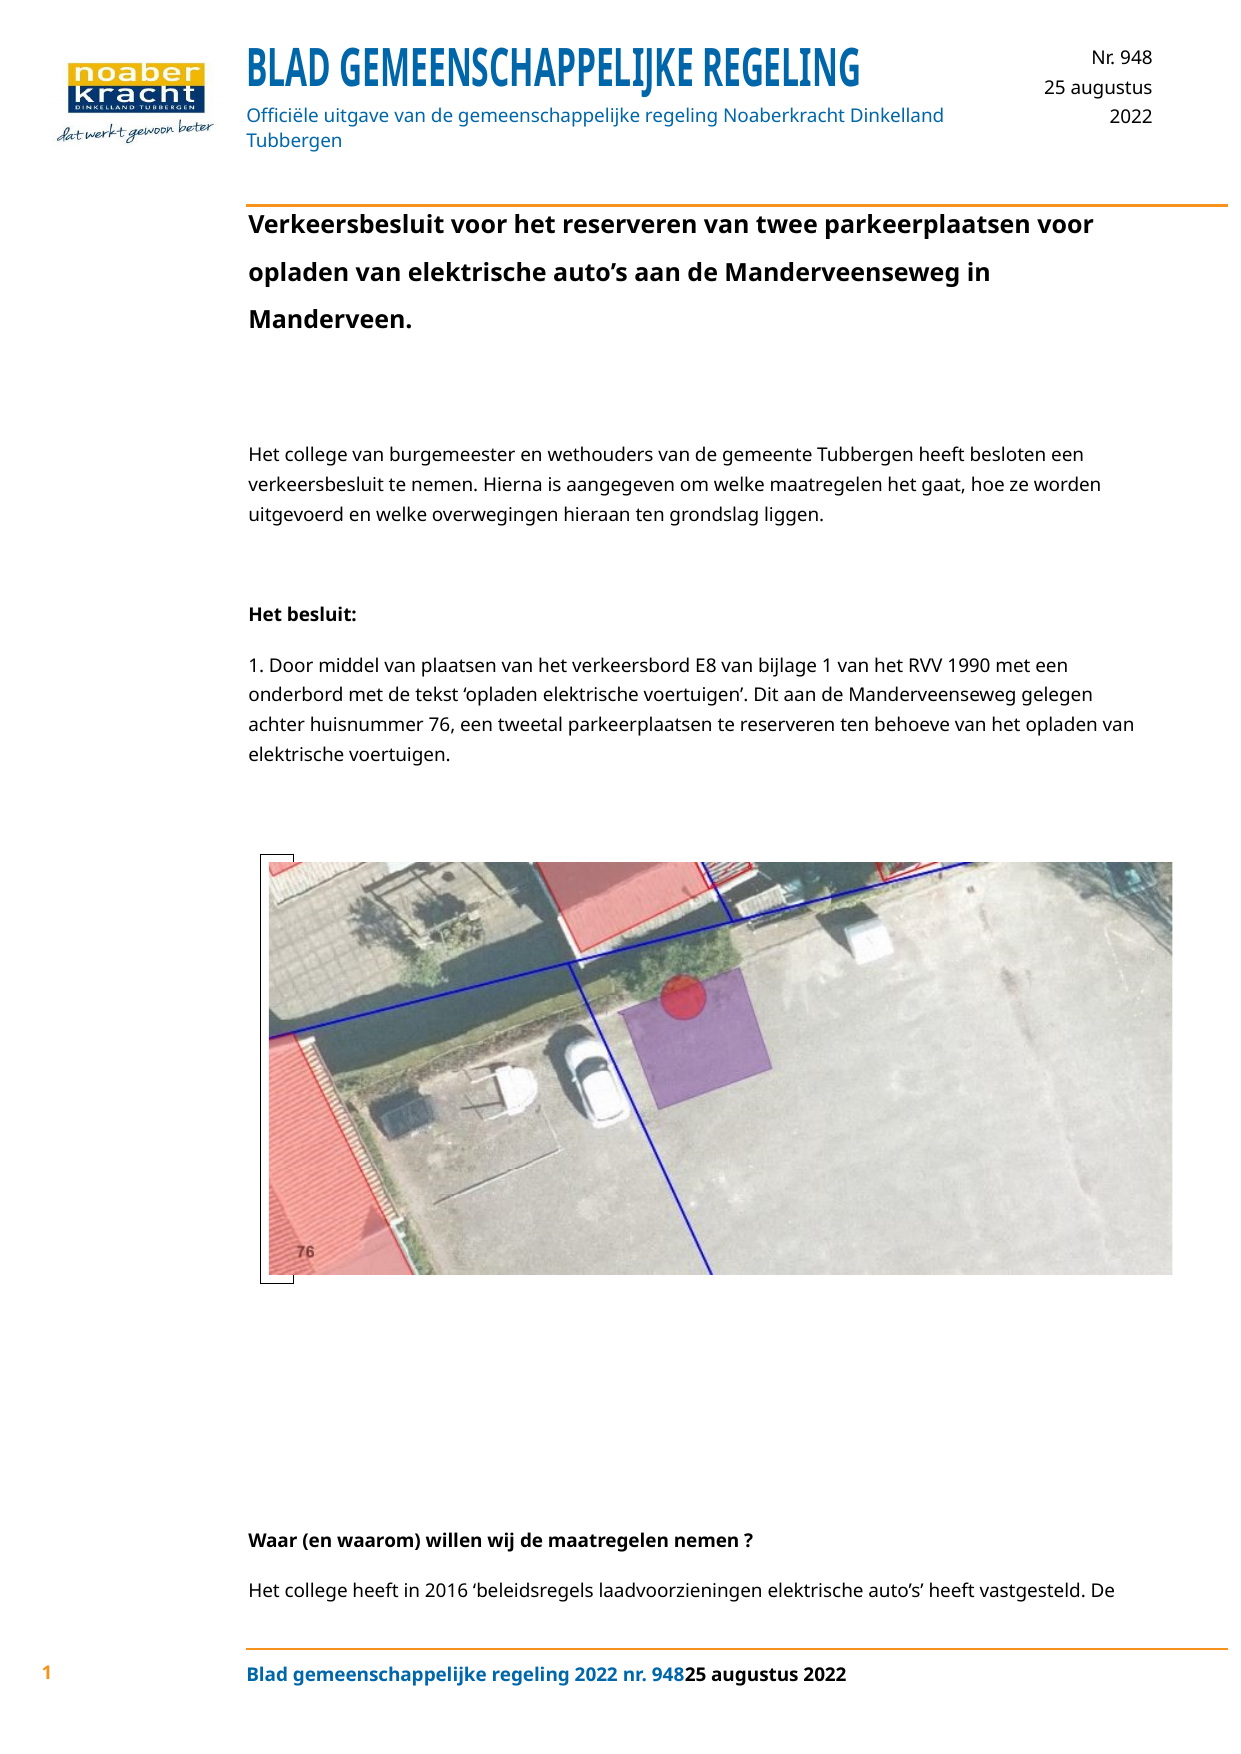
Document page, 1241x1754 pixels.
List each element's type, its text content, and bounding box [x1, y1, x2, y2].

text Het besluit: [248, 602, 1152, 627]
text Het college van burgemeester en wethouders van de gemeente Tubbergen heeft besloten een verkeersbesluit te nemen. Hierna is aangegeven om welke maatregelen het gaat, hoe ze worden uitgevoerd en welke overwegingen hieraan ten grondslag liggen. [248, 442, 1152, 527]
picture [268, 862, 1173, 1275]
picture [41, 47, 231, 172]
text Het college heeft in 2016 ‘beleidsregels laadvoorzieningen elektrische auto’s’ heeft vastgesteld. De [248, 1578, 1152, 1603]
text 1. Door middel van plaatsen van het verkeersbord E8 van bijlage 1 van het RVV 1990 met een onderbord met de tekst ‘opladen elektrische voertuigen’. Dit aan de Manderveenseweg gelegen achter huisnummer 76, een tweetal parkeerplaatsen te reserveren ten behoeve van het opladen van elektrische voertuigen. [248, 652, 1152, 767]
text Verkeersbesluit voor het reserveren van twee parkeerplaatsen voor opladen van elektrische auto’s aan de Manderveenseweg in Manderveen. [248, 207, 1152, 336]
text Waar (en waarom) willen wij de maatregelen nemen ? [248, 1527, 1152, 1553]
